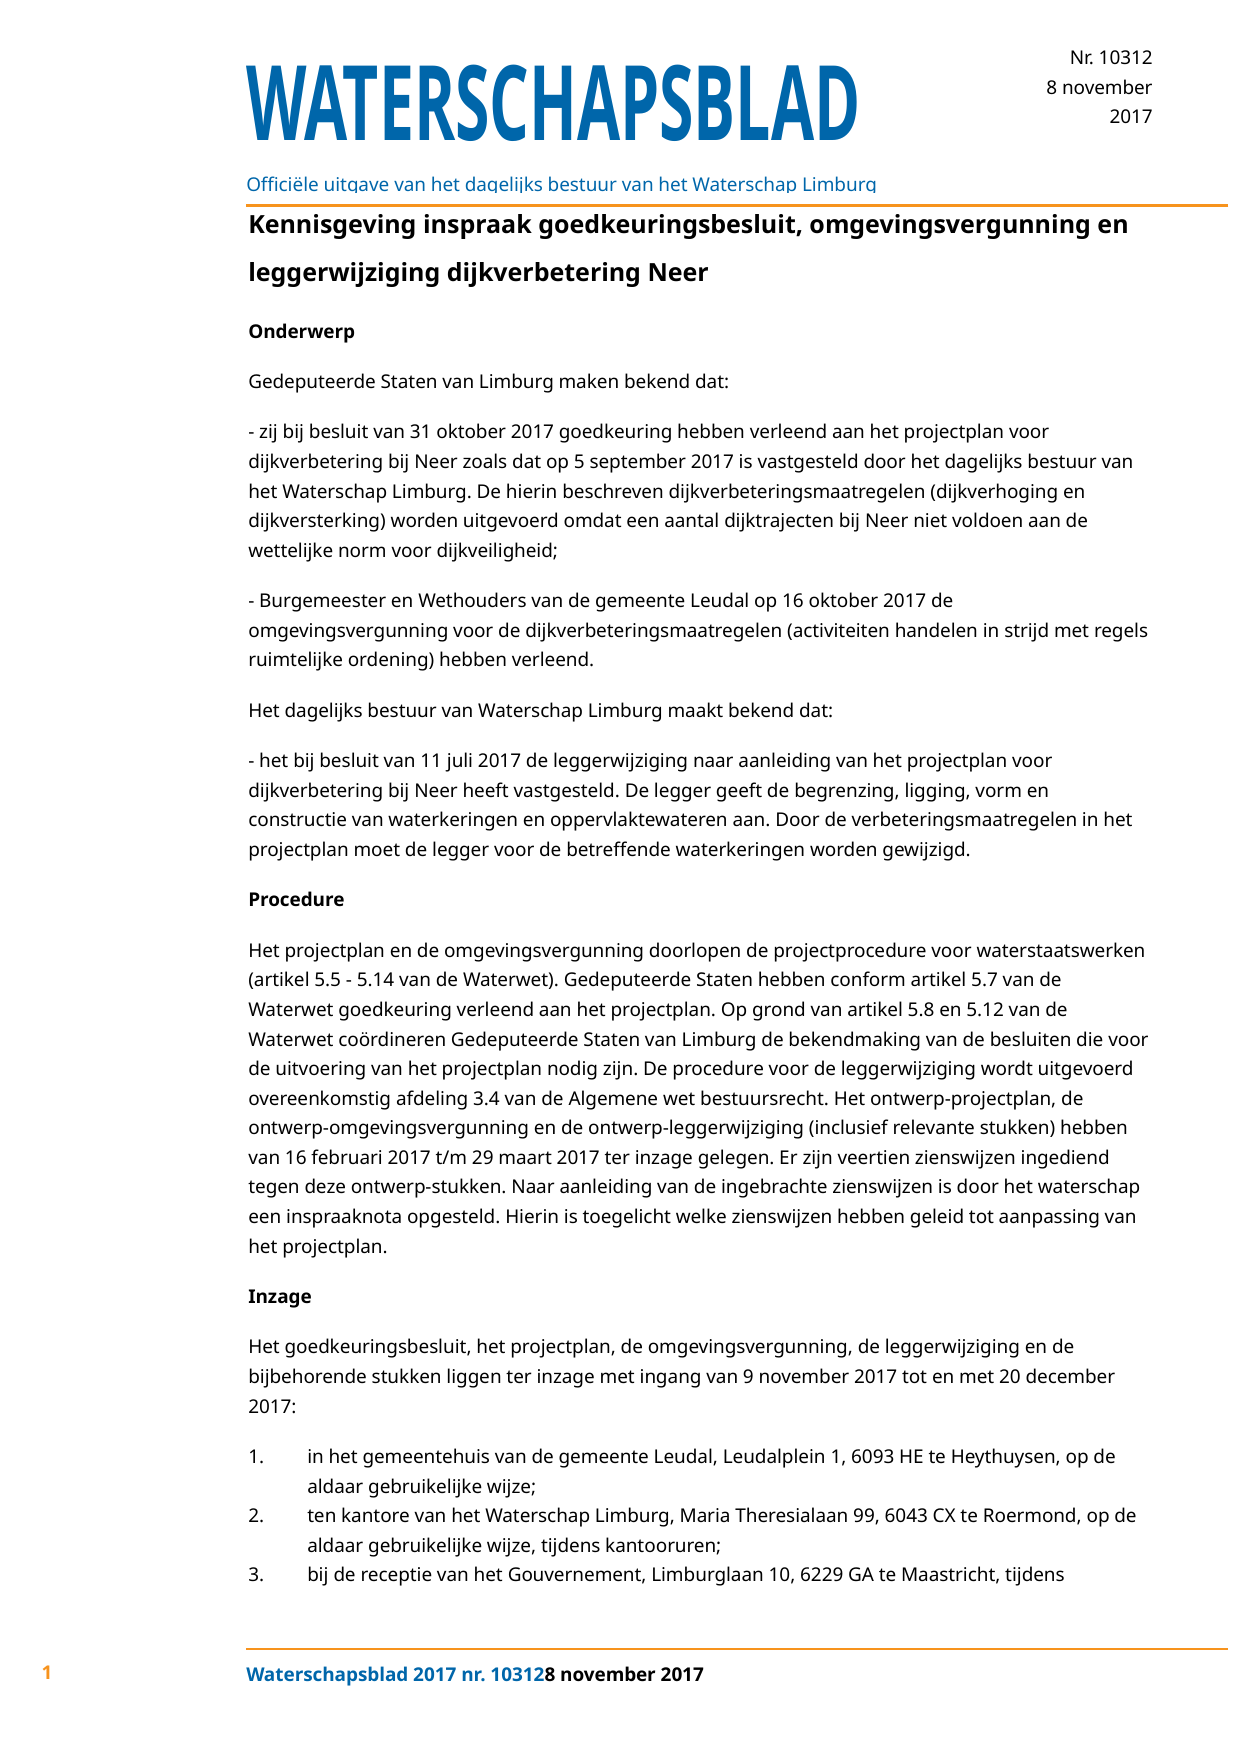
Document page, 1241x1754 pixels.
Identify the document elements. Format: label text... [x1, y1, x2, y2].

list in het gemeentehuis van de gemeente Leudal, Leudalplein 1, 6093 HE te Heythuysen, op de aldaar gebruikelijke wijze; [248, 1443, 1152, 1499]
text Het projectplan en de omgevingsvergunning doorlopen de projectprocedure voor waterstaatswerken (artikel 5.5 - 5.14 van de Waterwet). Gedeputeerde Staten hebben conform artikel 5.7 van de Waterwet goedkeuring verleend aan het projectplan. Op grond van artikel 5.8 en 5.12 van de Waterwet coördineren Gedeputeerde Staten van Limburg de bekendmaking van de besluiten die voor de uitvoering van het projectplan nodig zijn. De procedure voor de leggerwijziging wordt uitgevoerd overeenkomstig afdeling 3.4 van de Algemene wet bestuursrecht. Het ontwerp-projectplan, de ontwerp-omgevingsvergunning en de ontwerp-leggerwijziging (inclusief relevante stukken) hebben van 16 februari 2017 t/m 29 maart 2017 ter inzage gelegen. Er zijn veertien zienswijzen ingediend tegen deze ontwerp-stukken. Naar aanleiding van de ingebrachte zienswijzen is door het waterschap een inspraaknota opgesteld. Hierin is toegelicht welke zienswijzen hebben geleid tot aanpassing van het projectplan. [248, 937, 1152, 1259]
text Kennisgeving inspraak goedkeuringsbesluit, omgevingsvergunning en leggerwijziging dijkverbetering Neer [248, 207, 1152, 288]
text - zij bij besluit van 31 oktober 2017 goedkeuring hebben verleend aan het projectplan voor dijkverbetering bij Neer zoals dat op 5 september 2017 is vastgesteld door het dagelijks bestuur van het Waterschap Limburg. De hierin beschreven dijkverbeteringsmaatregelen (dijkverhoging en dijkversterking) worden uitgevoerd omdat een aantal dijktrajecten bij Neer niet voldoen aan de wettelijke norm voor dijkveiligheid; [248, 419, 1152, 563]
text Gedeputeerde Staten van Limburg maken bekend dat: [248, 368, 1152, 394]
text Inzage [248, 1283, 1152, 1309]
text - het bij besluit van 11 juli 2017 de leggerwijziging naar aanleiding van het projectplan voor dijkverbetering bij Neer heeft vastgesteld. De legger geeft de begrenzing, ligging, vorm en constructie van waterkeringen en oppervlaktewateren aan. Door de verbeteringsmaatregelen in het projectplan moet de legger voor de betreffende waterkeringen worden gewijzigd. [248, 747, 1152, 862]
text Onderwerp [248, 318, 1152, 344]
text Procedure [248, 887, 1152, 912]
list bij de receptie van het Gouvernement, Limburglaan 10, 6229 GA te Maastricht, tijdens [248, 1562, 1152, 1587]
picture [41, 47, 231, 172]
list ten kantore van het Waterschap Limburg, Maria Theresialaan 99, 6043 CX te Roermond, op de aldaar gebruikelijke wijze, tijdens kantooruren; [248, 1502, 1152, 1558]
text Het goedkeuringsbesluit, het projectplan, de omgevingsvergunning, de leggerwijziging en de bijbehorende stukken liggen ter inzage met ingang van 9 november 2017 tot en met 20 december 2017: [248, 1334, 1152, 1419]
text Het dagelijks bestuur van Waterschap Limburg maakt bekend dat: [248, 697, 1152, 723]
text - Burgemeester en Wethouders van de gemeente Leudal op 16 oktober 2017 de omgevingsvergunning voor de dijkverbeteringsmaatregelen (activiteiten handelen in strijd met regels ruimtelijke ordening) hebben verleend. [248, 587, 1152, 672]
